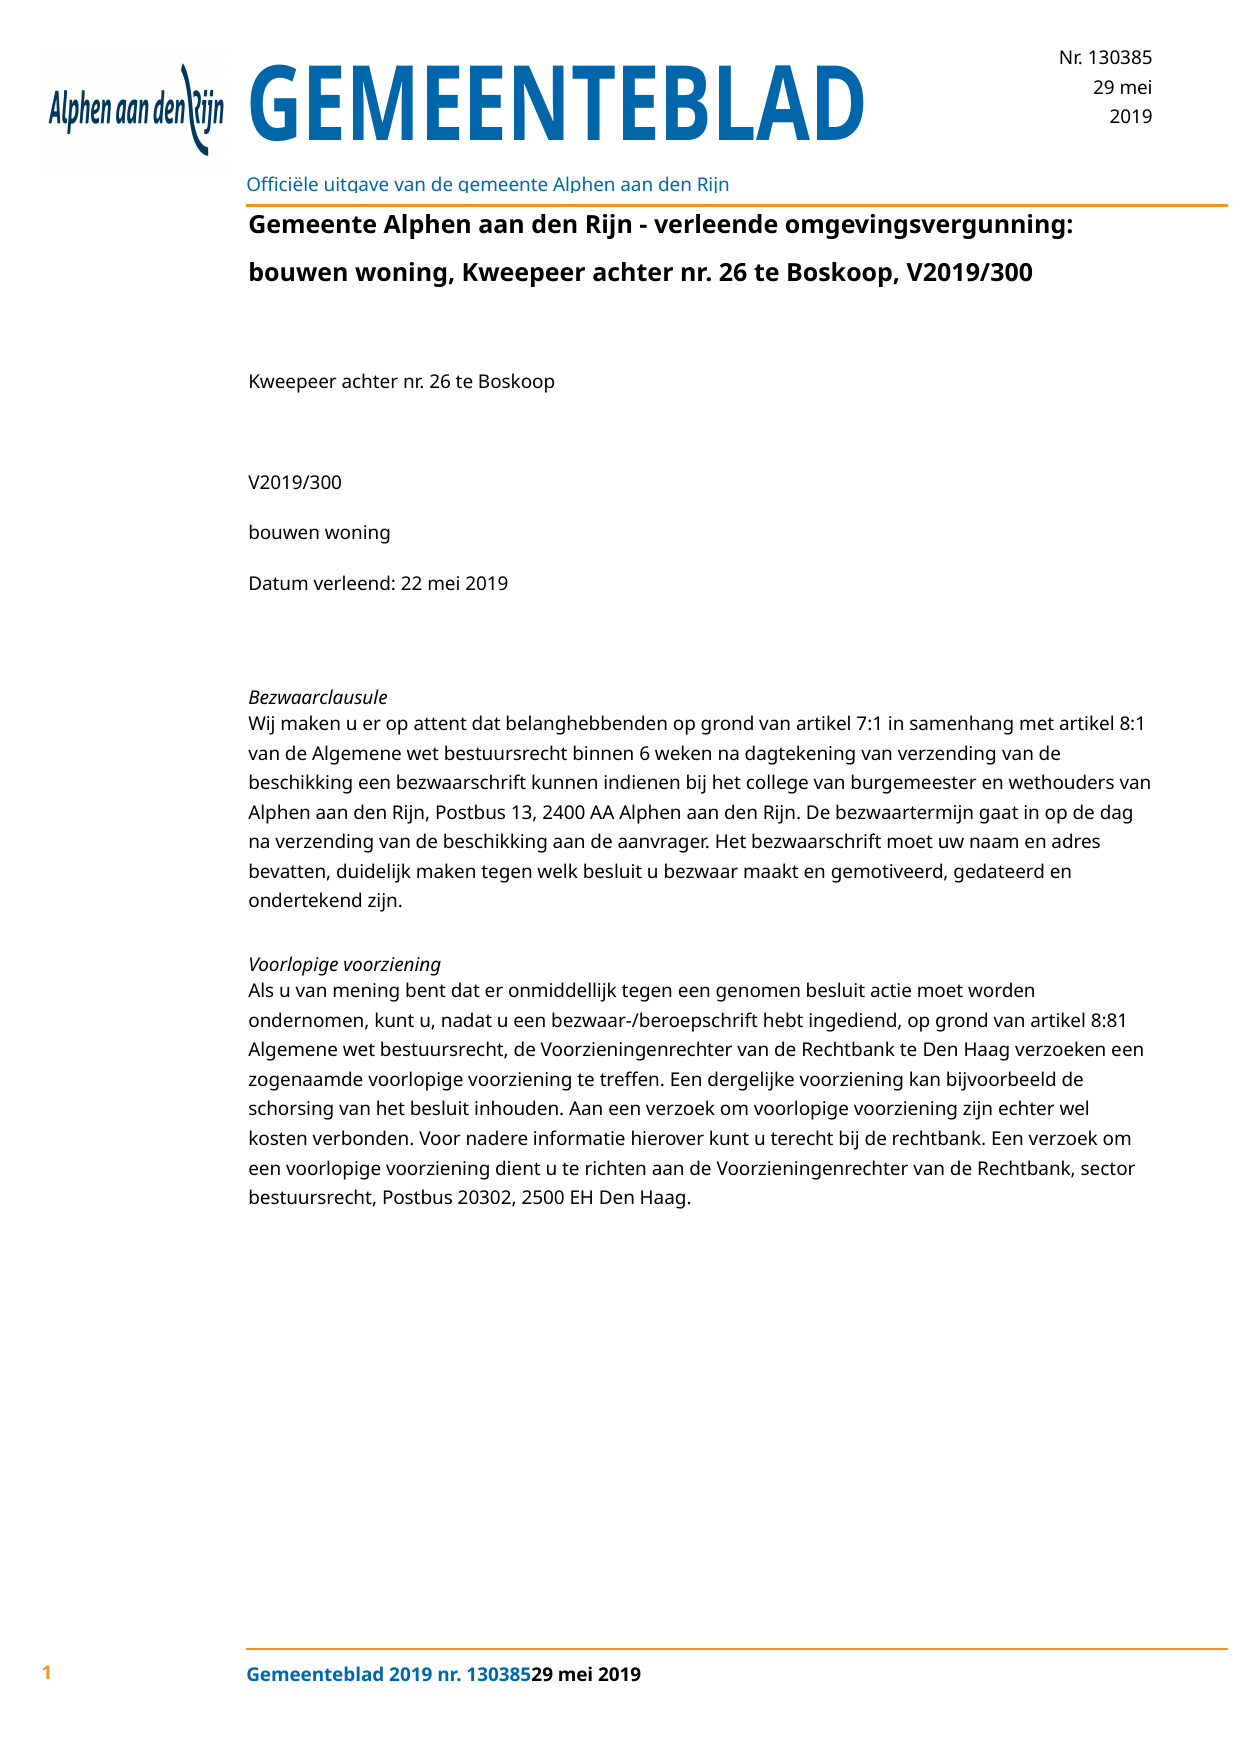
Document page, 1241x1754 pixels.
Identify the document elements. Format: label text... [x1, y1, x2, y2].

text Bezwaarclausule [248, 684, 1152, 710]
text V2019/300 [248, 469, 1152, 495]
text Datum verleend: 22 mei 2019 [248, 570, 1152, 596]
text Voorlopige voorziening [248, 952, 1152, 977]
text Kweepeer achter nr. 26 te Boskoop [248, 368, 1152, 394]
text Als u van mening bent dat er onmiddellijk tegen een genomen besluit actie moet worden ondernomen, kunt u, nadat u een bezwaar-/beroepschrift hebt ingediend, op grond van artikel 8:81 Algemene wet bestuursrecht, de Voorzieningenrechter van de Rechtbank te Den Haag verzoeken een zogenaamde voorlopige voorziening te treffen. Een dergelijke voorziening kan bijvoorbeeld de schorsing van het besluit inhouden. Aan een verzoek om voorlopige voorziening zijn echter wel kosten verbonden. Voor nadere informatie hierover kunt u terecht bij de rechtbank. Een verzoek om een voorlopige voorziening dient u te richten aan de Voorzieningenrechter van de Rechtbank, sector bestuursrecht, Postbus 20302, 2500 EH Den Haag. [248, 977, 1152, 1210]
text Gemeente Alphen aan den Rijn - verleende omgevingsvergunning: bouwen woning, Kweepeer achter nr. 26 te Boskoop, V2019/300 [248, 207, 1152, 288]
picture [41, 47, 231, 172]
text Wij maken u er op attent dat belanghebbenden op grond van artikel 7:1 in samenhang met artikel 8:1 van de Algemene wet bestuursrecht binnen 6 weken na dagtekening van verzending van de beschikking een bezwaarschrift kunnen indienen bij het college van burgemeester en wethouders van Alphen aan den Rijn, Postbus 13, 2400 AA Alphen aan den Rijn. De bezwaartermijn gaat in op de dag na verzending van de beschikking aan de aanvrager. Het bezwaarschrift moet uw naam en adres bevatten, duidelijk maken tegen welk besluit u bezwaar maakt en gemotiveerd, gedateerd en ondertekend zijn. [248, 710, 1152, 913]
text bouwen woning [248, 519, 1152, 545]
